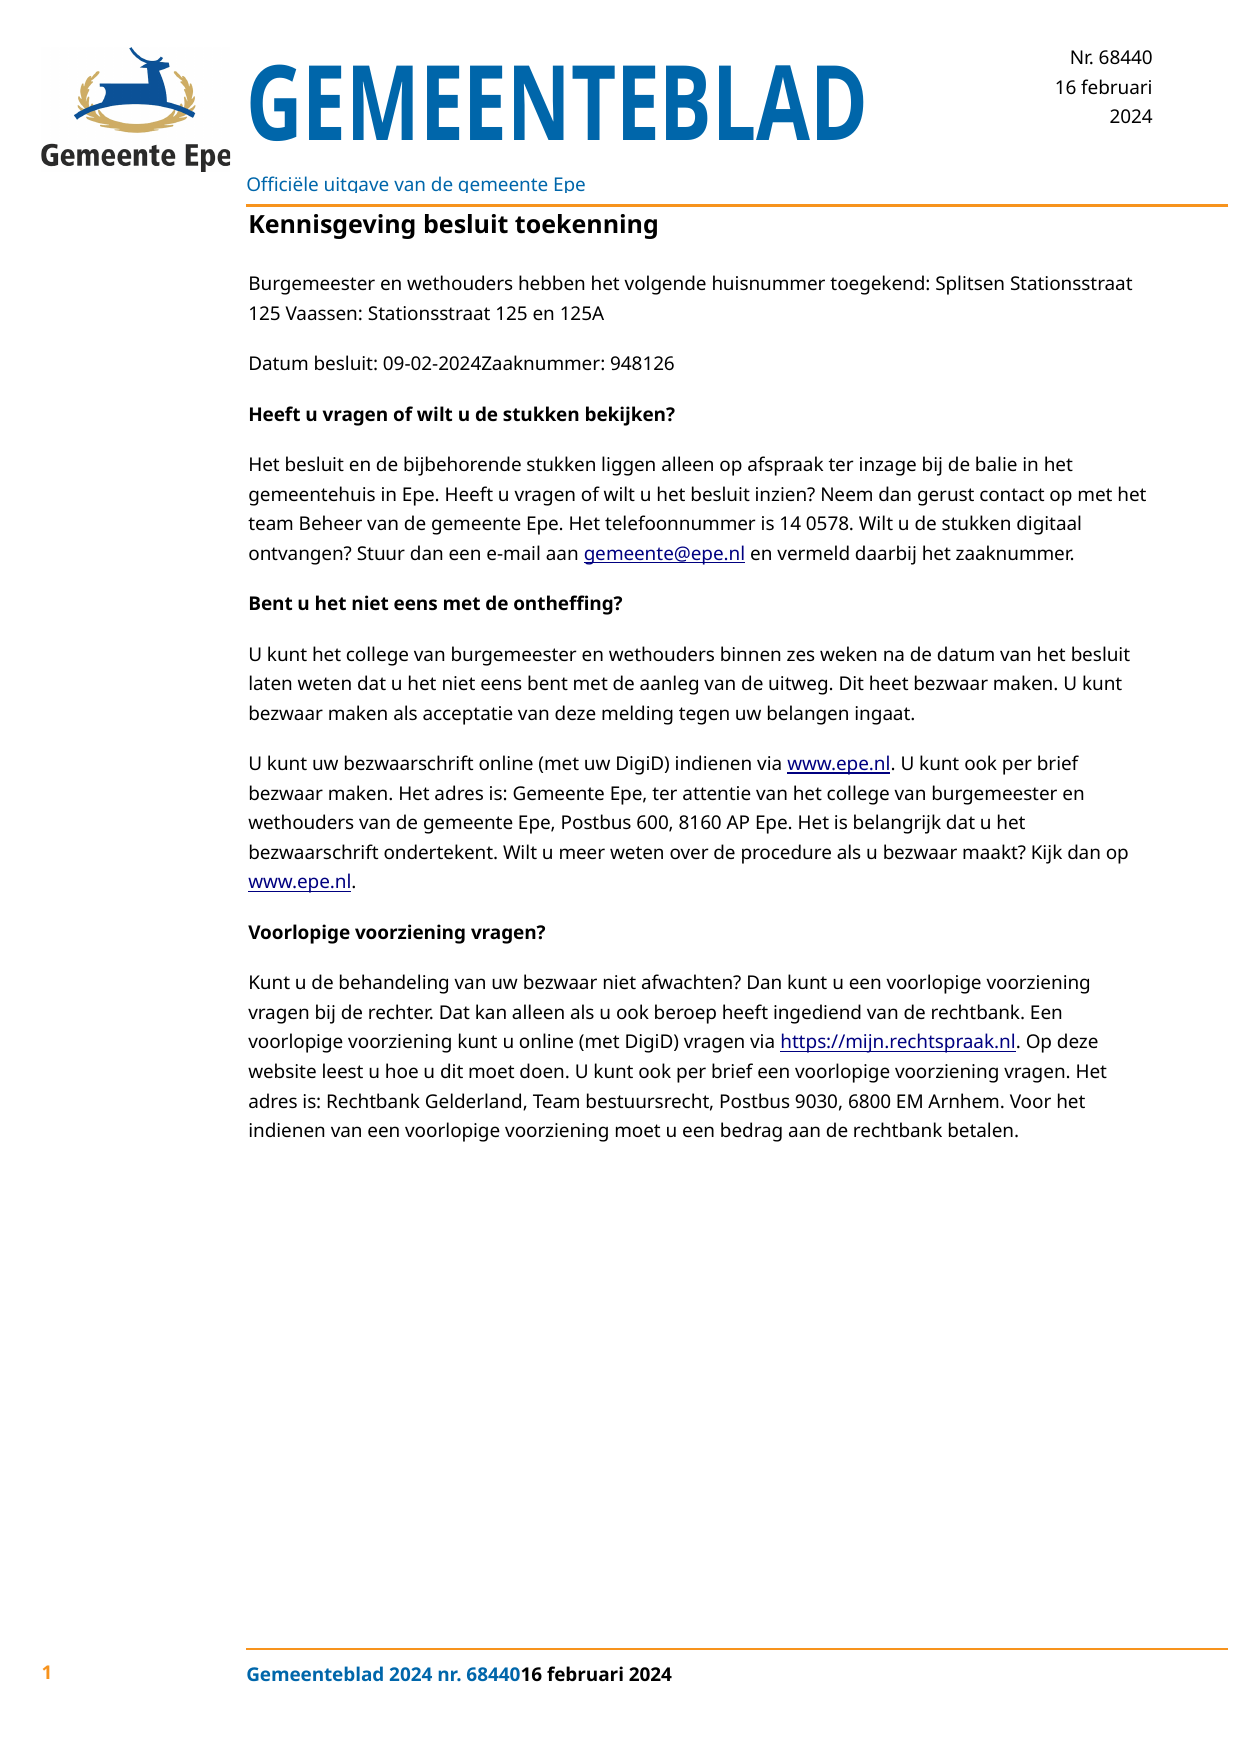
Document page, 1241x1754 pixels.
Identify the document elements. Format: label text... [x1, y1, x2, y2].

text U kunt uw bezwaarschrift online (met uw DigiD) indienen via www.epe.nl. U kunt ook per brief bezwaar maken. Het adres is: Gemeente Epe, ter attentie van het college van burgemeester en wethouders van de gemeente Epe, Postbus 600, 8160 AP Epe. Het is belangrijk dat u het bezwaarschrift ondertekent. Wilt u meer weten over de procedure als u bezwaar maakt? Kijk dan op www.epe.nl. [248, 750, 1152, 894]
picture [41, 47, 231, 172]
text Heeft u vragen of wilt u de stukken bekijken? [248, 401, 1152, 426]
text Burgemeester en wethouders hebben het volgende huisnummer toegekend: Splitsen Stationsstraat 125 Vaassen: Stationsstraat 125 en 125A [248, 270, 1152, 326]
text Kunt u de behandeling van uw bezwaar niet afwachten? Dan kunt u een voorlopige voorziening vragen bij de rechter. Dat kan alleen als u ook beroep heeft ingediend van de rechtbank. Een voorlopige voorziening kunt u online (met DigiD) vragen via https://mijn.rechtspraak.nl. Op deze website leest u hoe u dit moet doen. U kunt ook per brief een voorlopige voorziening vragen. Het adres is: Rechtbank Gelderland, Team bestuursrecht, Postbus 9030, 6800 EM Arnhem. Voor het indienen van een voorlopige voorziening moet u een bedrag aan de rechtbank betalen. [248, 969, 1152, 1143]
text Voorlopige voorziening vragen? [248, 919, 1152, 945]
text Kennisgeving besluit toekenning [248, 207, 1152, 241]
text Bent u het niet eens met de ontheffing? [248, 590, 1152, 616]
text Datum besluit: 09-02-2024Zaaknummer: 948126 [248, 350, 1152, 376]
text Het besluit en de bijbehorende stukken liggen alleen op afspraak ter inzage bij de balie in het gemeentehuis in Epe. Heeft u vragen of wilt u het besluit inzien? Neem dan gerust contact op met het team Beheer van de gemeente Epe. Het telefoonnummer is 14 0578. Wilt u de stukken digitaal ontvangen? Stuur dan een e-mail aan gemeente@epe.nl en vermeld daarbij het zaaknummer. [248, 451, 1152, 566]
text U kunt het college van burgemeester en wethouders binnen zes weken na de datum van het besluit laten weten dat u het niet eens bent met de aanleg van de uitweg. Dit heet bezwaar maken. U kunt bezwaar maken als acceptatie van deze melding tegen uw belangen ingaat. [248, 641, 1152, 726]
